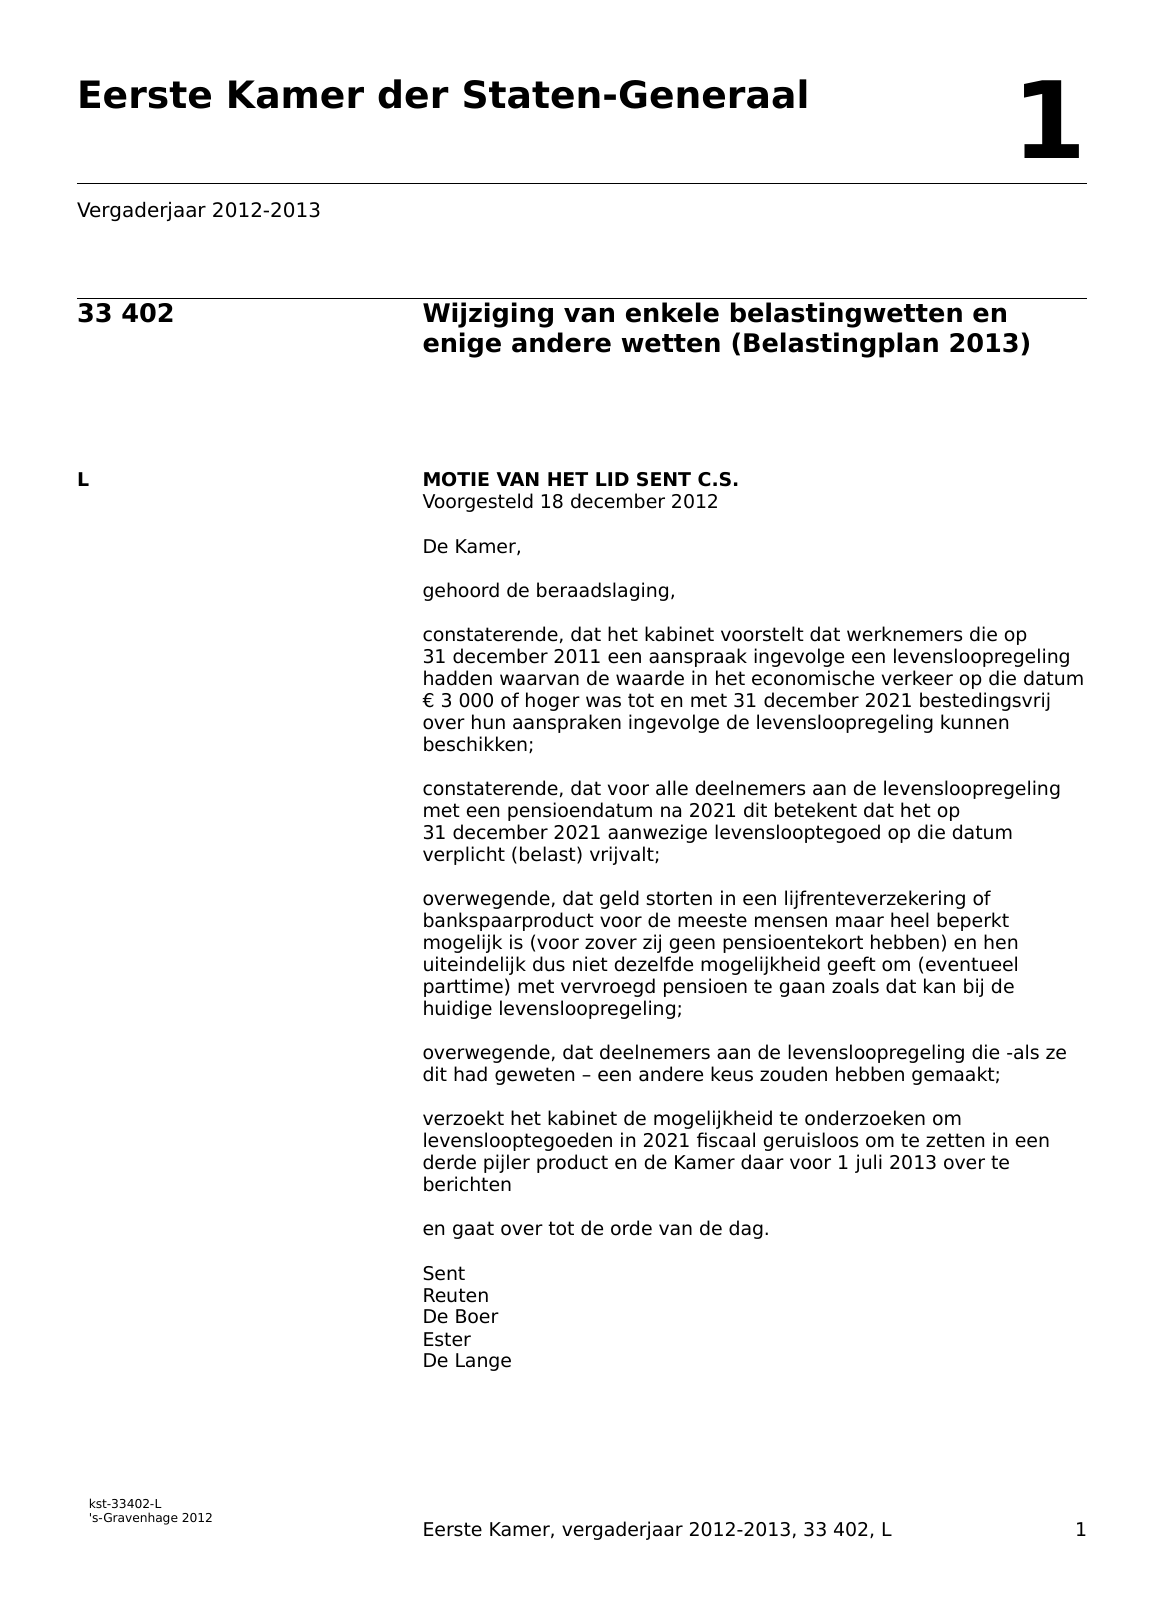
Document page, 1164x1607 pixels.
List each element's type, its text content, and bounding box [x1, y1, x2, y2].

table_header 1 [886, 59, 1087, 183]
text verzoekt het kabinet de mogelijkheid te onderzoeken om levenslooptegoeden in 2021 fiscaal geruisloos om te zetten in een derde pijler product en de Kamer daar voor 1 juli 2013 over te berichten [422, 1108, 1087, 1196]
text De Kamer, [422, 536, 1087, 557]
text Ester [422, 1328, 1087, 1350]
text De Boer [422, 1306, 1087, 1328]
table_cell Vergaderjaar 2012-2013 [77, 184, 1087, 298]
text overwegende, dat deelnemers aan de levensloopregeling die -als ze dit had geweten – een andere keus zouden hebben gemaakt; [422, 1042, 1087, 1086]
text Sent [422, 1262, 1087, 1284]
text De Lange [422, 1350, 1087, 1372]
text 's-Gravenhage 2012 [88, 1511, 323, 1525]
text overwegende, dat geld storten in een lijfrenteverzekering of bankspaarproduct voor de meeste mensen maar heel beperkt mogelijk is (voor zover zij geen pensioentekort hebben) en hen uiteindelijk dus niet dezelfde mogelijkheid geeft om (eventueel parttime) met vervroegd pensioen te gaan zoals dat kan bij de huidige levensloopregeling; [422, 888, 1087, 1020]
subtitle 33 402 Wijziging van enkele belastingwetten en enige andere wetten (Belastingplan 2013) [77, 299, 1087, 358]
text en gaat over tot de orde van de dag. [422, 1218, 1087, 1240]
text constaterende, dat het kabinet voorstelt dat werknemers die op 31 december 2011 een aanspraak ingevolge een levensloopregeling hadden waarvan de waarde in het economische verkeer op die datum € 3 000 of hoger was tot en met 31 december 2021 bestedingsvrij over hun aanspraken ingevolge de levensloopregeling kunnen beschikken; [422, 624, 1087, 756]
text kst-33402-L [88, 1497, 323, 1511]
subtitle L MOTIE VAN HET LID SENT C.S. [77, 469, 1087, 491]
text Voorgesteld 18 december 2012 [422, 491, 1087, 513]
text Reuten [422, 1284, 1087, 1306]
text constaterende, dat voor alle deelnemers aan de levensloopregeling met een pensioendatum na 2021 dit betekent dat het op 31 december 2021 aanwezige levenslooptegoed op die datum verplicht (belast) vrijvalt; [422, 778, 1087, 866]
table_header Eerste Kamer der Staten-Generaal [77, 59, 886, 183]
text gehoord de beraadslaging, [422, 580, 1087, 602]
